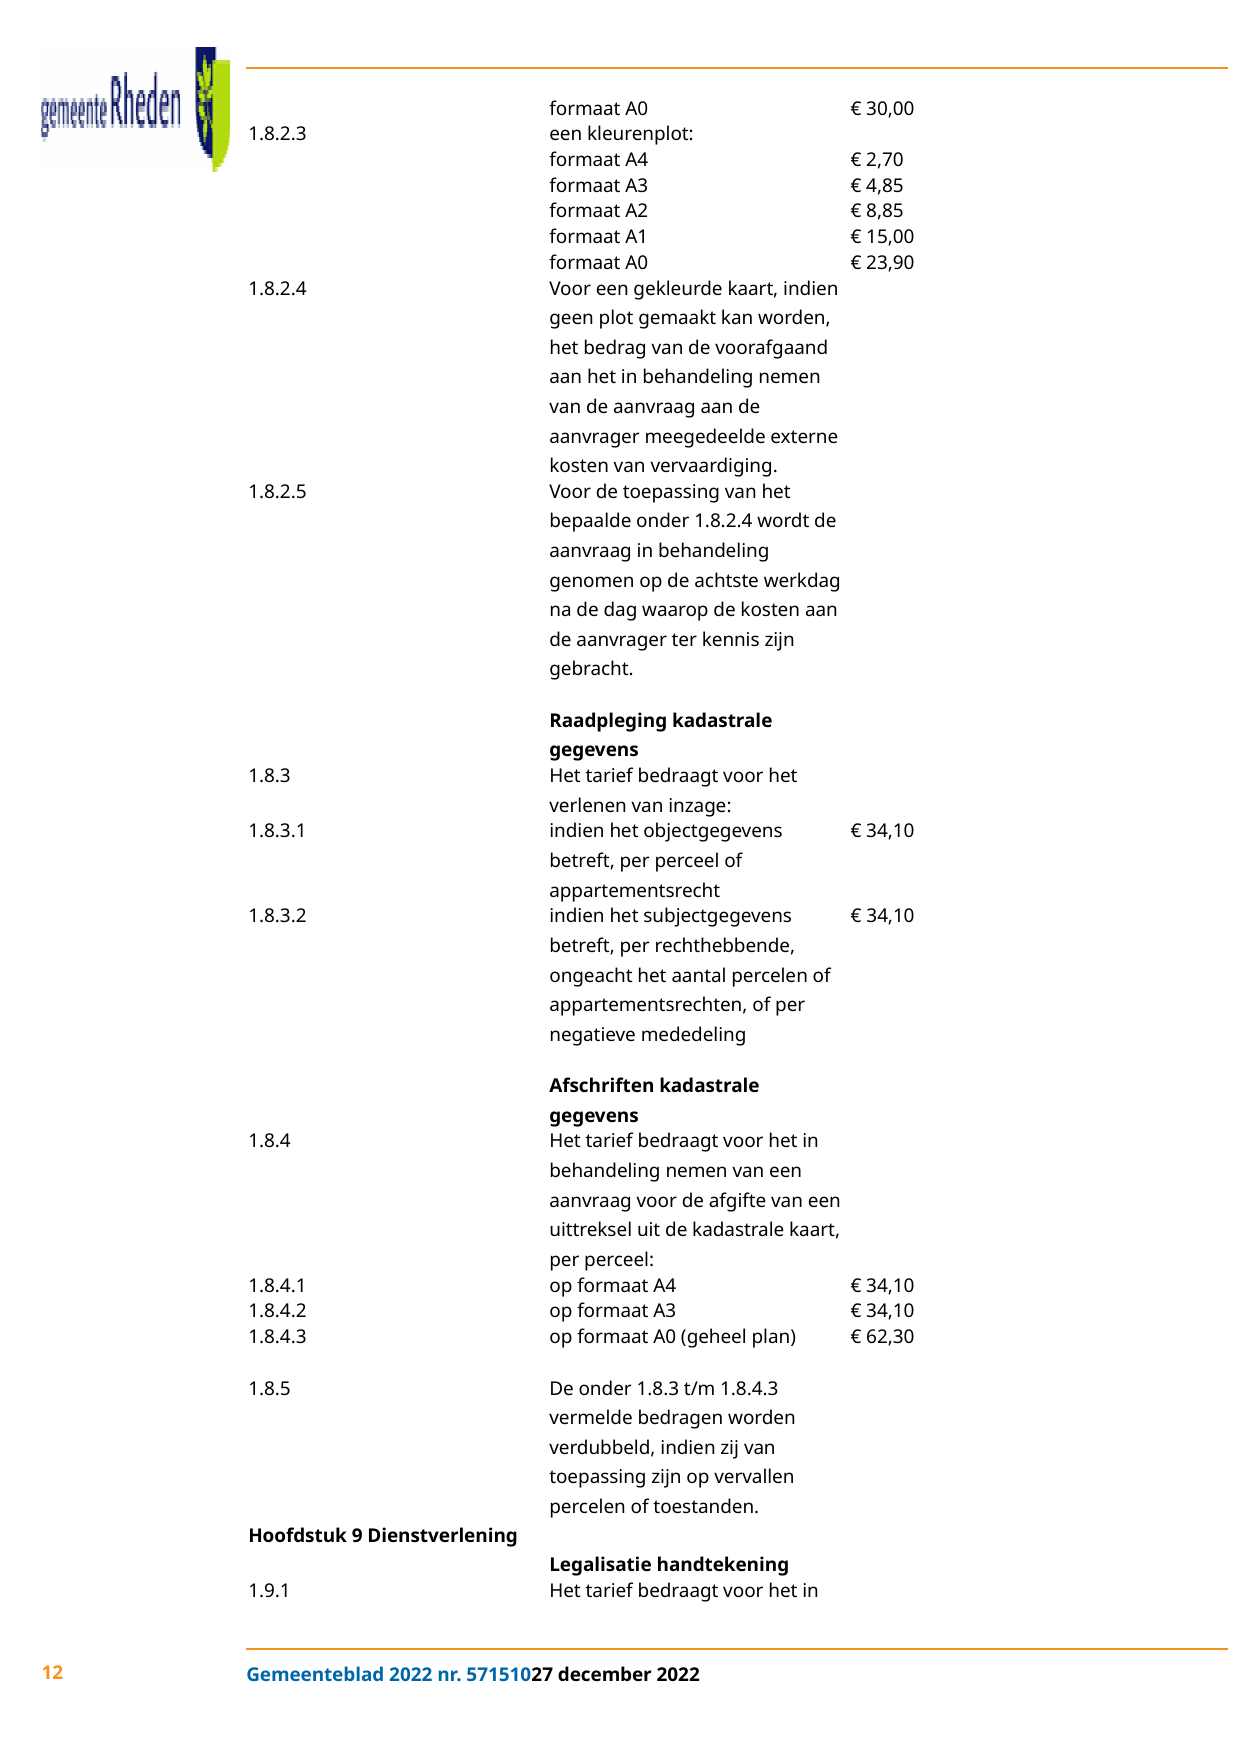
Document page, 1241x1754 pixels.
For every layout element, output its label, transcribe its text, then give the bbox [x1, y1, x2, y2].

table_cell € 30,00 [850, 95, 1152, 121]
table_cell € 8,85 [850, 198, 1152, 223]
table_cell [850, 478, 1152, 681]
table_cell indien het subjectgegevens betreft, per rechthebbende, ongeacht het aantal percelen of appartementsrechten, of per negatieve mededeling [549, 903, 850, 1047]
table_cell formaat A4 [549, 146, 850, 172]
picture [41, 47, 231, 172]
table_cell 1.8.3.1 [248, 818, 549, 903]
table_cell € 2,70 [850, 146, 1152, 172]
table_cell 1.8.2.3 [248, 121, 549, 146]
table_cell € 34,10 [850, 1272, 1152, 1297]
table_cell op formaat A4 [549, 1272, 850, 1297]
table_cell 1.8.2.5 [248, 478, 549, 681]
table_cell De onder 1.8.3 t/m 1.8.4.3 vermelde bedragen worden verdubbeld, indien zij van toepassing zijn op vervallen percelen of toestanden. [549, 1375, 850, 1519]
table_cell indien het objectgegevens betreft, per perceel of appartementsrecht [549, 818, 850, 903]
table_cell € 23,90 [850, 249, 1152, 275]
table_cell op formaat A0 (geheel plan) [549, 1323, 850, 1349]
table_cell [248, 198, 549, 223]
table_cell [850, 681, 1152, 707]
table_cell een kleurenplot: [549, 121, 850, 146]
table_cell formaat A0 [549, 95, 850, 121]
table_cell [850, 763, 1152, 818]
table_cell 1.9.1 [248, 1578, 549, 1603]
table_cell Het tarief bedraagt voor het in [549, 1578, 850, 1603]
table_cell [850, 707, 1152, 762]
table_cell formaat A1 [549, 224, 850, 249]
table_cell Afschriften kadastrale gegevens [549, 1073, 850, 1128]
table_cell 1.8.4.3 [248, 1323, 549, 1349]
table_cell formaat A2 [549, 198, 850, 223]
table_cell € 34,10 [850, 818, 1152, 903]
table_cell [549, 681, 850, 707]
table_cell [248, 224, 549, 249]
table_cell € 34,10 [850, 903, 1152, 1047]
table_cell 1.8.4.2 [248, 1298, 549, 1323]
table_cell 1.8.3.2 [248, 903, 549, 1047]
table_cell [248, 681, 549, 707]
table_cell 1.8.4.1 [248, 1272, 549, 1297]
table_cell [248, 146, 549, 172]
table_cell [850, 1375, 1152, 1519]
table_cell [248, 1047, 549, 1072]
table_cell Raadpleging kadastrale gegevens [549, 707, 850, 762]
table_cell op formaat A3 [549, 1298, 850, 1323]
table_cell [850, 1128, 1152, 1272]
table_cell [549, 1047, 850, 1072]
table_cell formaat A3 [549, 172, 850, 198]
table_cell formaat A0 [549, 249, 850, 275]
table_cell € 4,85 [850, 172, 1152, 198]
table_cell € 15,00 [850, 224, 1152, 249]
table_cell [850, 1578, 1152, 1603]
table_cell 1.8.5 [248, 1375, 549, 1519]
table_header [248, 1552, 549, 1577]
table_header [850, 1552, 1152, 1577]
table_cell Het tarief bedraagt voor het in behandeling nemen van een aanvraag voor de afgifte van een uittreksel uit de kadastrale kaart, per perceel: [549, 1128, 850, 1272]
table_cell [850, 1073, 1152, 1128]
table_cell [248, 1073, 549, 1128]
table_cell [248, 172, 549, 198]
table_cell 1.8.4 [248, 1128, 549, 1272]
table_cell [248, 707, 549, 762]
table_cell [248, 249, 549, 275]
table_cell [850, 1047, 1152, 1072]
table_cell [850, 121, 1152, 146]
table_cell [850, 1349, 1152, 1375]
table_cell 1.8.3 [248, 763, 549, 818]
text Hoofdstuk 9 Dienstverlening [248, 1522, 1152, 1548]
table_cell [248, 1349, 549, 1375]
table_cell € 34,10 [850, 1298, 1152, 1323]
table_cell [248, 95, 549, 121]
table_cell Voor de toepassing van het bepaalde onder 1.8.2.4 wordt de aanvraag in behandeling genomen op de achtste werkdag na de dag waarop de kosten aan de aanvrager ter kennis zijn gebracht. [549, 478, 850, 681]
table_cell 1.8.2.4 [248, 275, 549, 478]
table_cell [549, 1349, 850, 1375]
table_cell Voor een gekleurde kaart, indien geen plot gemaakt kan worden, het bedrag van de voorafgaand aan het in behandeling nemen van de aanvraag aan de aanvrager meegedeelde externe kosten van vervaardiging. [549, 275, 850, 478]
table_cell € 62,30 [850, 1323, 1152, 1349]
table_cell Het tarief bedraagt voor het verlenen van inzage: [549, 763, 850, 818]
table_cell [850, 275, 1152, 478]
table_header Legalisatie handtekening [549, 1552, 850, 1577]
